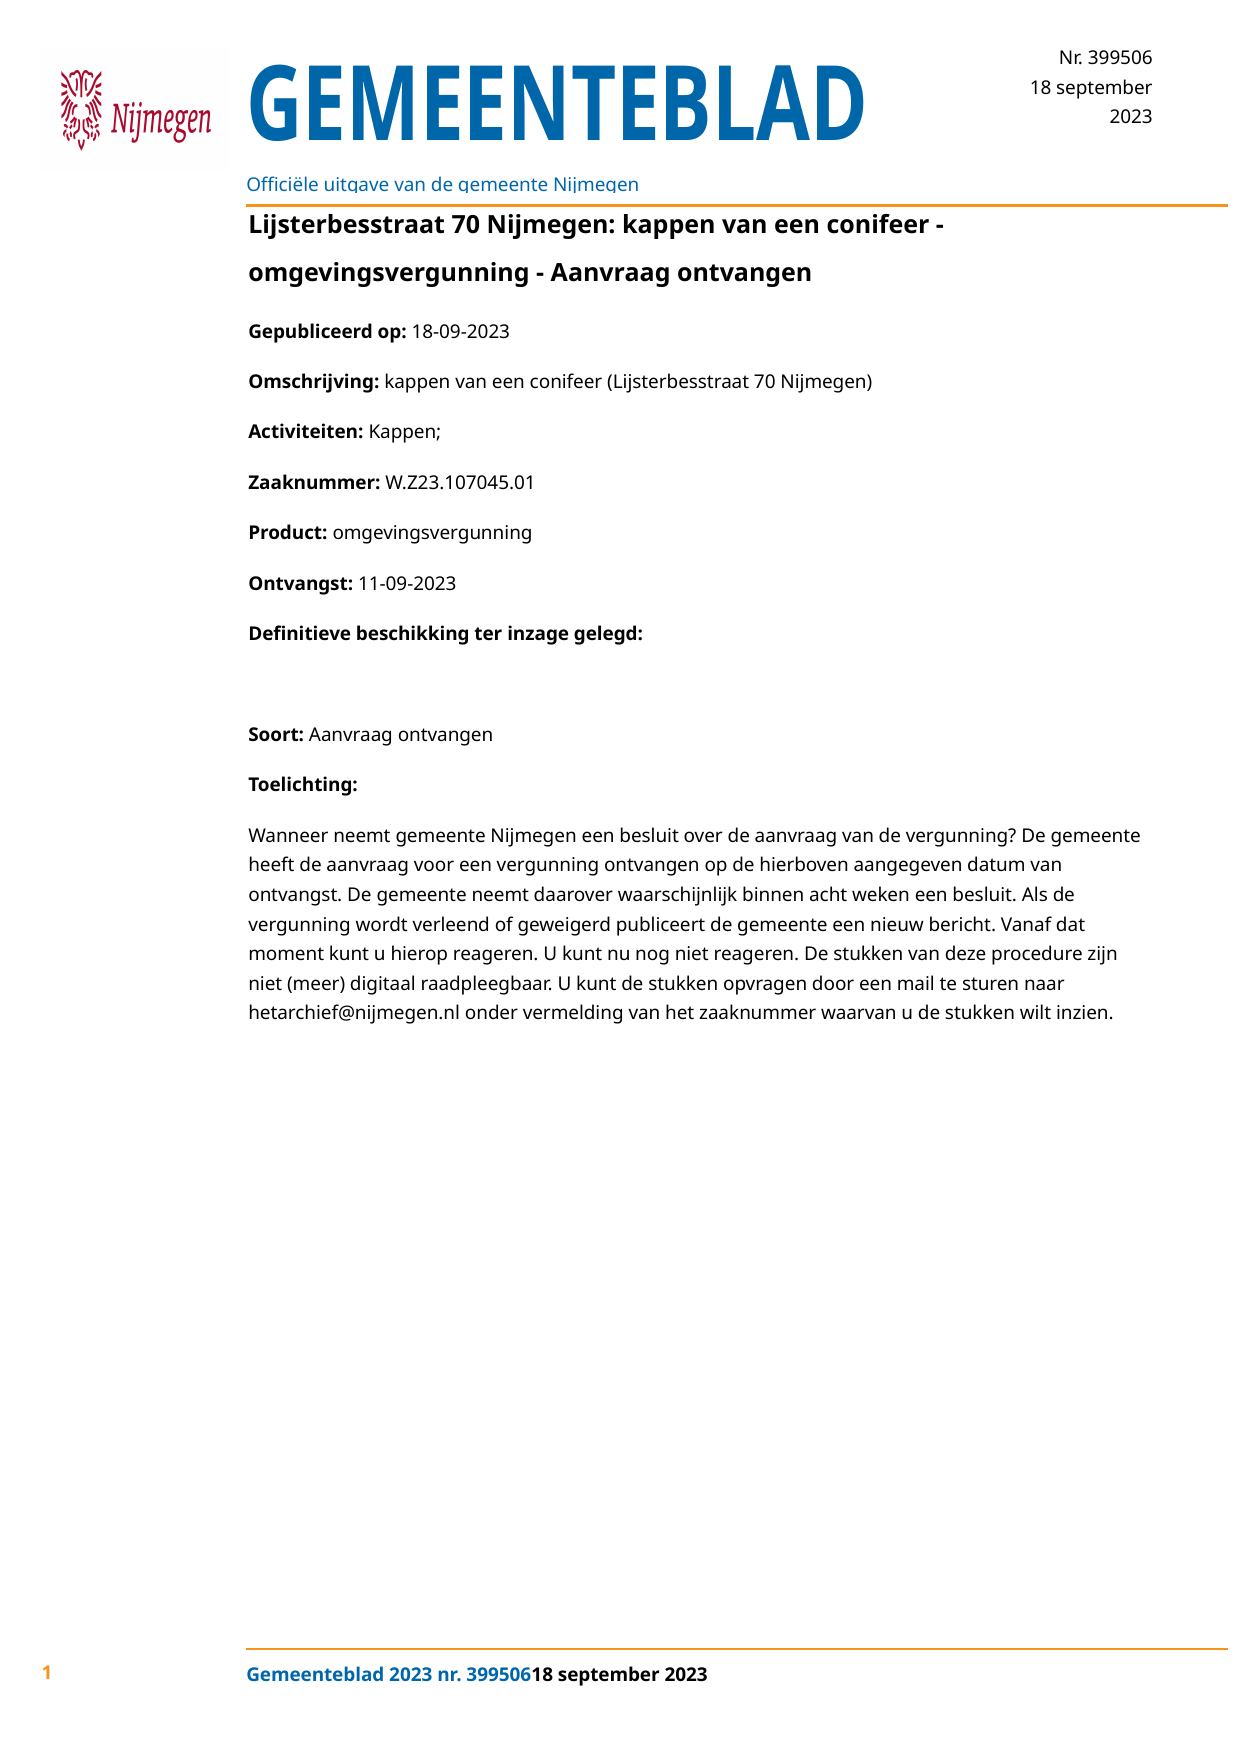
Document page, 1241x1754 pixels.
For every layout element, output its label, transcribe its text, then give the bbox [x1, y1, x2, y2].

text Gepubliceerd op: 18-09-2023 [248, 318, 1152, 344]
text Definitieve beschikking ter inzage gelegd: [248, 620, 1152, 646]
text Activiteiten: Kappen; [248, 419, 1152, 444]
text Omschrijving: kappen van een conifeer (Lijsterbesstraat 70 Nijmegen) [248, 368, 1152, 394]
text Wanneer neemt gemeente Nijmegen een besluit over de aanvraag van de vergunning? De gemeente heeft de aanvraag voor een vergunning ontvangen op de hierboven aangegeven datum van ontvangst. De gemeente neemt daarover waarschijnlijk binnen acht weken een besluit. Als de vergunning wordt verleend of geweigerd publiceert de gemeente een nieuw bericht. Vanaf dat moment kunt u hierop reageren. U kunt nu nog niet reageren. De stukken van deze procedure zijn niet (meer) digitaal raadpleegbaar. U kunt de stukken opvragen door een mail te sturen naar hetarchief@nijmegen.nl onder vermelding van het zaaknummer waarvan u de stukken wilt inzien. [248, 822, 1152, 1025]
text Soort: Aanvraag ontvangen [248, 721, 1152, 747]
text Product: omgevingsvergunning [248, 519, 1152, 545]
text Ontvangst: 11-09-2023 [248, 570, 1152, 596]
text Zaaknummer: W.Z23.107045.01 [248, 469, 1152, 495]
text Lijsterbesstraat 70 Nijmegen: kappen van een conifeer - omgevingsvergunning - Aanvraag ontvangen [248, 207, 1152, 288]
text Toelichting: [248, 772, 1152, 797]
picture [41, 47, 231, 172]
